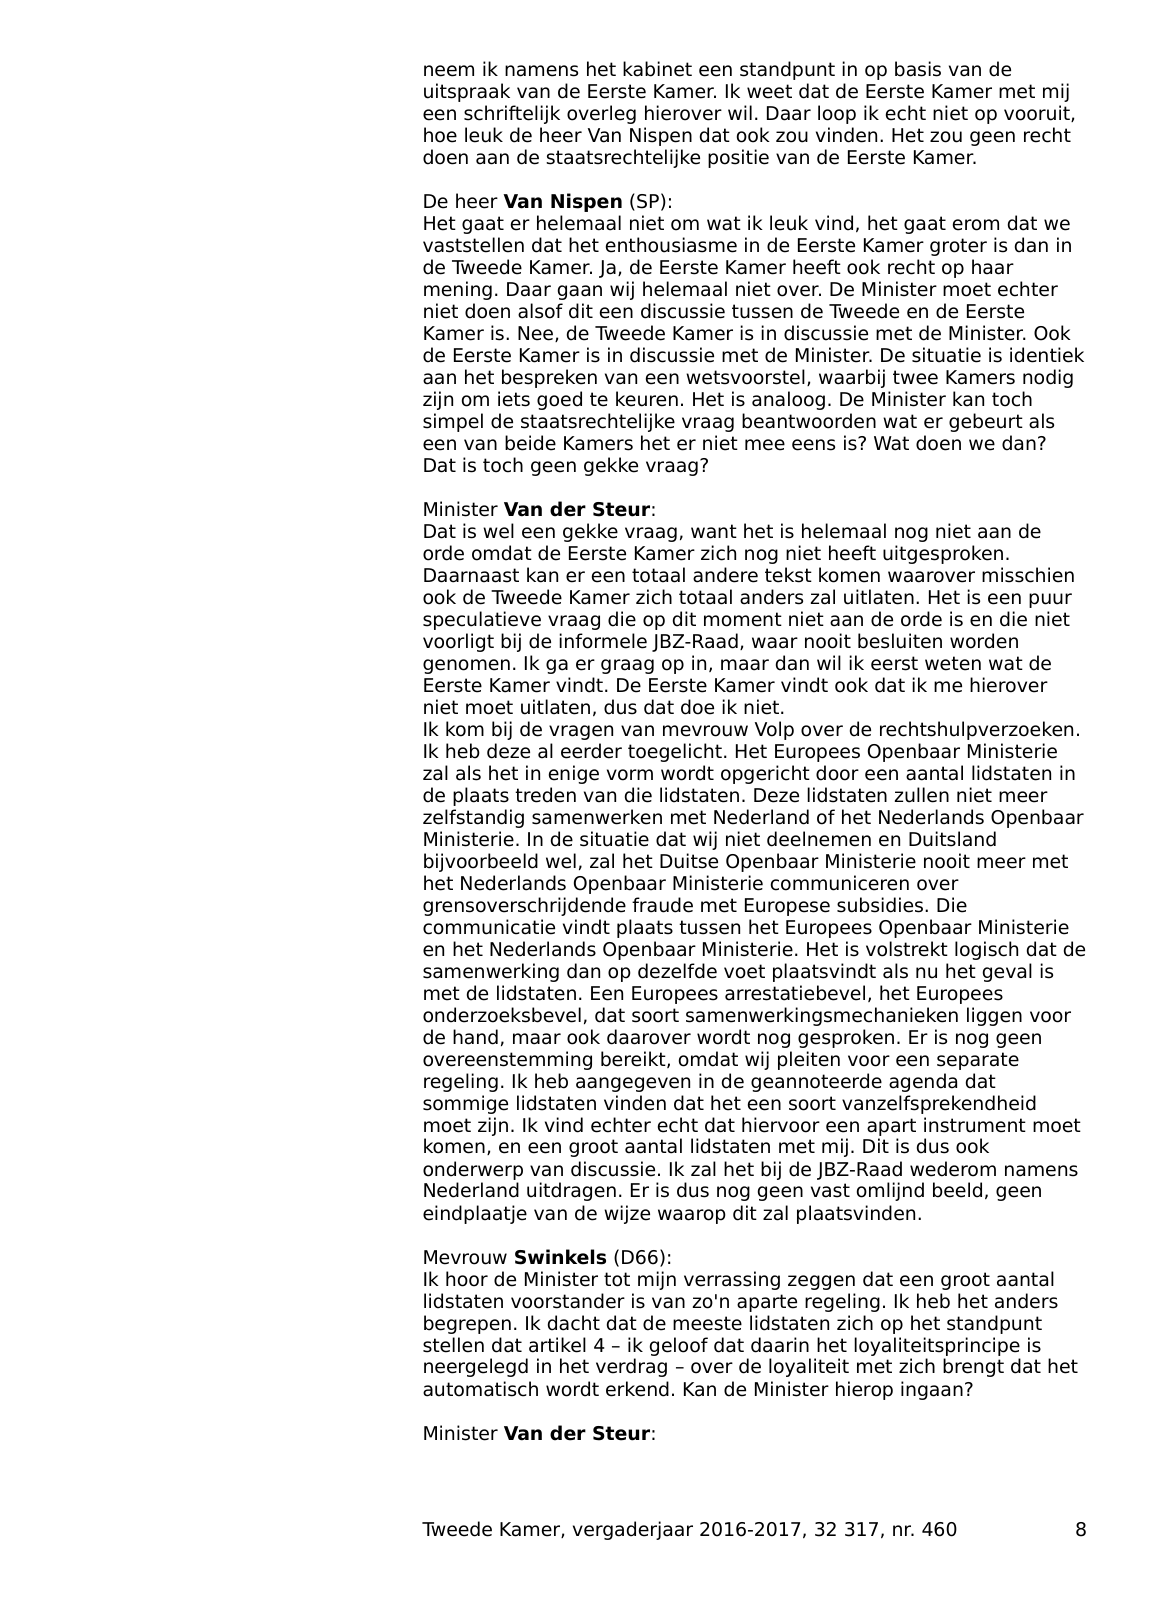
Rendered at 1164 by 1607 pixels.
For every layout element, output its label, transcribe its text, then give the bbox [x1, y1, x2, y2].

text Het gaat er helemaal niet om wat ik leuk vind, het gaat erom dat we vaststellen dat het enthousiasme in de Eerste Kamer groter is dan in de Tweede Kamer. Ja, de Eerste Kamer heeft ook recht op haar mening. Daar gaan wij helemaal niet over. De Minister moet echter niet doen alsof dit een discussie tussen de Tweede en de Eerste Kamer is. Nee, de Tweede Kamer is in discussie met de Minister. Ook de Eerste Kamer is in discussie met de Minister. De situatie is identiek aan het bespreken van een wetsvoorstel, waarbij twee Kamers nodig zijn om iets goed te keuren. Het is analoog. De Minister kan toch simpel de staatsrechtelijke vraag beantwoorden wat er gebeurt als een van beide Kamers het er niet mee eens is? Wat doen we dan? Dat is toch geen gekke vraag? [422, 213, 1087, 477]
text Minister Van der Steur: [422, 1423, 1087, 1444]
text Ik hoor de Minister tot mijn verrassing zeggen dat een groot aantal lidstaten voorstander is van zo'n aparte regeling. Ik heb het anders begrepen. Ik dacht dat de meeste lidstaten zich op het standpunt stellen dat artikel 4 – ik geloof dat daarin het loyaliteitsprincipe is neergelegd in het verdrag – over de loyaliteit met zich brengt dat het automatisch wordt erkend. Kan de Minister hierop ingaan? [422, 1268, 1087, 1400]
text Mevrouw Swinkels (D66): [422, 1247, 1087, 1268]
text Ik kom bij de vragen van mevrouw Volp over de rechtshulpverzoeken. Ik heb deze al eerder toegelicht. Het Europees Openbaar Ministerie zal als het in enige vorm wordt opgericht door een aantal lidstaten in de plaats treden van die lidstaten. Deze lidstaten zullen niet meer zelfstandig samenwerken met Nederland of het Nederlands Openbaar Ministerie. In de situatie dat wij niet deelnemen en Duitsland bijvoorbeeld wel, zal het Duitse Openbaar Ministerie nooit meer met het Nederlands Openbaar Ministerie communiceren over grensoverschrijdende fraude met Europese subsidies. Die communicatie vindt plaats tussen het Europees Openbaar Ministerie en het Nederlands Openbaar Ministerie. Het is volstrekt logisch dat de samenwerking dan op dezelfde voet plaatsvindt als nu het geval is met de lidstaten. Een Europees arrestatiebevel, het Europees onderzoeksbevel, dat soort samenwerkingsmechanieken liggen voor de hand, maar ook daarover wordt nog gesproken. Er is nog geen overeenstemming bereikt, omdat wij pleiten voor een separate regeling. Ik heb aangegeven in de geannoteerde agenda dat sommige lidstaten vinden dat het een soort vanzelfsprekendheid moet zijn. Ik vind echter echt dat hiervoor een apart instrument moet komen, en een groot aantal lidstaten met mij. Dit is dus ook onderwerp van discussie. Ik zal het bij de JBZ-Raad wederom namens Nederland uitdragen. Er is dus nog geen vast omlijnd beeld, geen eindplaatje van de wijze waarop dit zal plaatsvinden. [422, 719, 1087, 1224]
text Dat is wel een gekke vraag, want het is helemaal nog niet aan de orde omdat de Eerste Kamer zich nog niet heeft uitgesproken. Daarnaast kan er een totaal andere tekst komen waarover misschien ook de Tweede Kamer zich totaal anders zal uitlaten. Het is een puur speculatieve vraag die op dit moment niet aan de orde is en die niet voorligt bij de informele JBZ-Raad, waar nooit besluiten worden genomen. Ik ga er graag op in, maar dan wil ik eerst weten wat de Eerste Kamer vindt. De Eerste Kamer vindt ook dat ik me hierover niet moet uitlaten, dus dat doe ik niet. [422, 521, 1087, 719]
text De heer Van Nispen (SP): [422, 191, 1087, 213]
text neem ik namens het kabinet een standpunt in op basis van de uitspraak van de Eerste Kamer. Ik weet dat de Eerste Kamer met mij een schriftelijk overleg hierover wil. Daar loop ik echt niet op vooruit, hoe leuk de heer Van Nispen dat ook zou vinden. Het zou geen recht doen aan de staatsrechtelijke positie van de Eerste Kamer. [422, 59, 1087, 169]
text Minister Van der Steur: [422, 499, 1087, 521]
